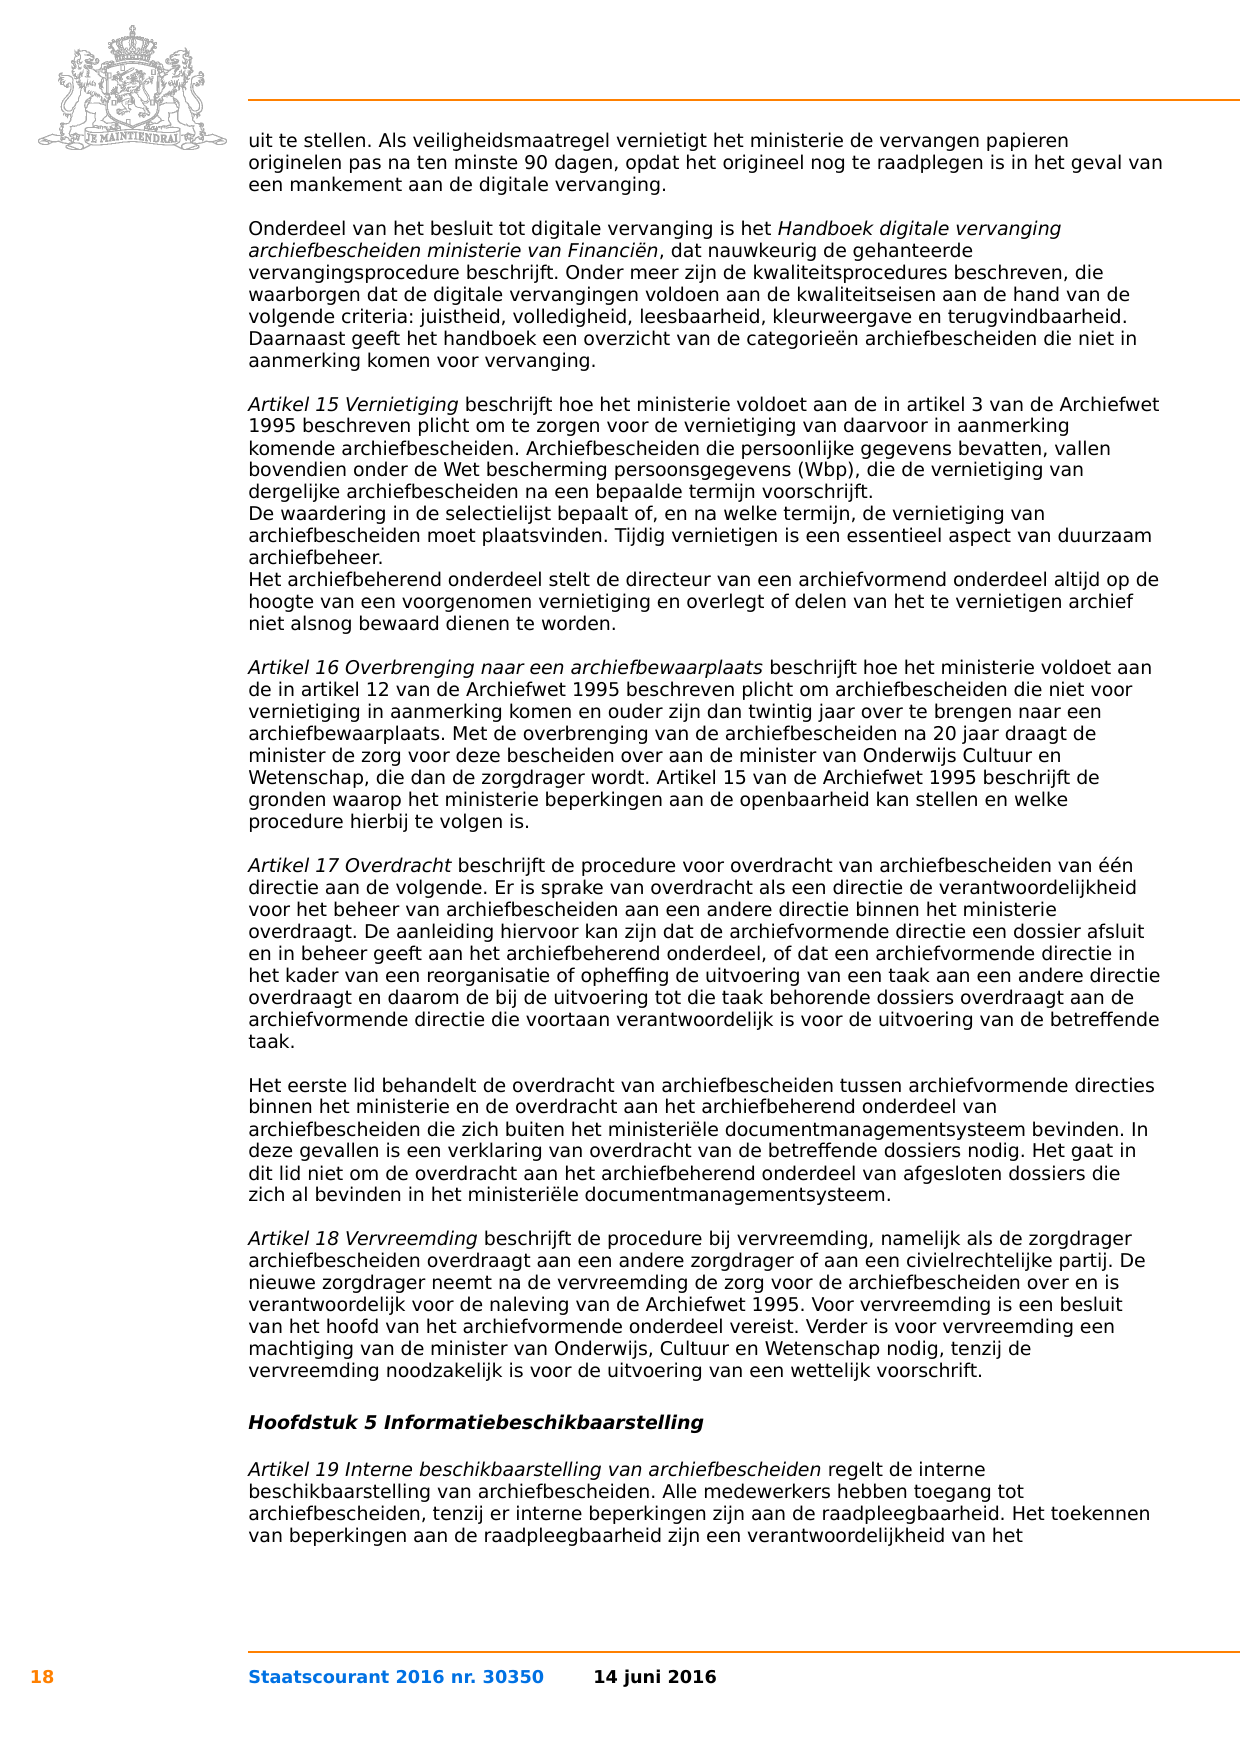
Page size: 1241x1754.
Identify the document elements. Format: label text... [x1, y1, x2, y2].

text Artikel 15 Vernietiging beschrijft hoe het ministerie voldoet aan de in artikel 3 van de Archiefwet 1995 beschreven plicht om te zorgen voor de vernietiging van daarvoor in aanmerking komende archiefbescheiden. Archiefbescheiden die persoonlijke gegevens bevatten, vallen bovendien onder de Wet bescherming persoonsgegevens (Wbp), die de vernietiging van dergelijke archiefbescheiden na een bepaalde termijn voorschrijft. [248, 393, 1163, 503]
text De waardering in de selectielijst bepaalt of, en na welke termijn, de vernietiging van archiefbescheiden moet plaatsvinden. Tijdig vernietigen is een essentieel aspect van duurzaam archiefbeheer. [248, 503, 1163, 569]
text uit te stellen. Als veiligheidsmaatregel vernietigt het ministerie de vervangen papieren originelen pas na ten minste 90 dagen, opdat het origineel nog te raadplegen is in het geval van een mankement aan de digitale vervanging. [248, 130, 1163, 196]
text Het eerste lid behandelt de overdracht van archiefbescheiden tussen archiefvormende directies binnen het ministerie en de overdracht aan het archiefbeherend onderdeel van archiefbescheiden die zich buiten het ministeriële documentmanagementsysteem bevinden. In deze gevallen is een verklaring van overdracht van de betreffende dossiers nodig. Het gaat in dit lid niet om de overdracht aan het archiefbeherend onderdeel van afgesloten dossiers die zich al bevinden in het ministeriële documentmanagementsysteem. [248, 1074, 1163, 1206]
subtitle Hoofdstuk 5 Informatiebeschikbaarstelling [248, 1412, 1163, 1434]
text Artikel 19 Interne beschikbaarstelling van archiefbescheiden regelt de interne beschikbaarstelling van archiefbescheiden. Alle medewerkers hebben toegang tot archiefbescheiden, tenzij er interne beperkingen zijn aan de raadpleegbaarheid. Het toekennen van beperkingen aan de raadpleegbaarheid zijn een verantwoordelijkheid van het [248, 1459, 1163, 1547]
picture [38, 25, 227, 150]
text Artikel 16 Overbrenging naar een archiefbewaarplaats beschrijft hoe het ministerie voldoet aan de in artikel 12 van de Archiefwet 1995 beschreven plicht om archiefbescheiden die niet voor vernietiging in aanmerking komen en ouder zijn dan twintig jaar over te brengen naar een archiefbewaarplaats. Met de overbrenging van de archiefbescheiden na 20 jaar draagt de minister de zorg voor deze bescheiden over aan de minister van Onderwijs Cultuur en Wetenschap, die dan de zorgdrager wordt. Artikel 15 van de Archiefwet 1995 beschrijft de gronden waarop het ministerie beperkingen aan de openbaarheid kan stellen en welke procedure hierbij te volgen is. [248, 657, 1163, 833]
text Het archiefbeherend onderdeel stelt de directeur van een archiefvormend onderdeel altijd op de hoogte van een voorgenomen vernietiging en overlegt of delen van het te vernietigen archief niet alsnog bewaard dienen te worden. [248, 569, 1163, 635]
text Artikel 17 Overdracht beschrijft de procedure voor overdracht van archiefbescheiden van één directie aan de volgende. Er is sprake van overdracht als een directie de verantwoordelijkheid voor het beheer van archiefbescheiden aan een andere directie binnen het ministerie overdraagt. De aanleiding hiervoor kan zijn dat de archiefvormende directie een dossier afsluit en in beheer geeft aan het archiefbeherend onderdeel, of dat een archiefvormende directie in het kader van een reorganisatie of opheffing de uitvoering van een taak aan een andere directie overdraagt en daarom de bij de uitvoering tot die taak behorende dossiers overdraagt aan de archiefvormende directie die voortaan verantwoordelijk is voor de uitvoering van de betreffende taak. [248, 855, 1163, 1053]
text Artikel 18 Vervreemding beschrijft de procedure bij vervreemding, namelijk als de zorgdrager archiefbescheiden overdraagt aan een andere zorgdrager of aan een civielrechtelijke partij. De nieuwe zorgdrager neemt na de vervreemding de zorg voor de archiefbescheiden over en is verantwoordelijk voor de naleving van de Archiefwet 1995. Voor vervreemding is een besluit van het hoofd van het archiefvormende onderdeel vereist. Verder is voor vervreemding een machtiging van de minister van Onderwijs, Cultuur en Wetenschap nodig, tenzij de vervreemding noodzakelijk is voor de uitvoering van een wettelijk voorschrift. [248, 1228, 1163, 1382]
text Onderdeel van het besluit tot digitale vervanging is het Handboek digitale vervanging archiefbescheiden ministerie van Financiën, dat nauwkeurig de gehanteerde vervangingsprocedure beschrijft. Onder meer zijn de kwaliteitsprocedures beschreven, die waarborgen dat de digitale vervangingen voldoen aan de kwaliteitseisen aan de hand van de volgende criteria: juistheid, volledigheid, leesbaarheid, kleurweergave en terugvindbaarheid. Daarnaast geeft het handboek een overzicht van de categorieën archiefbescheiden die niet in aanmerking komen voor vervanging. [248, 218, 1163, 372]
